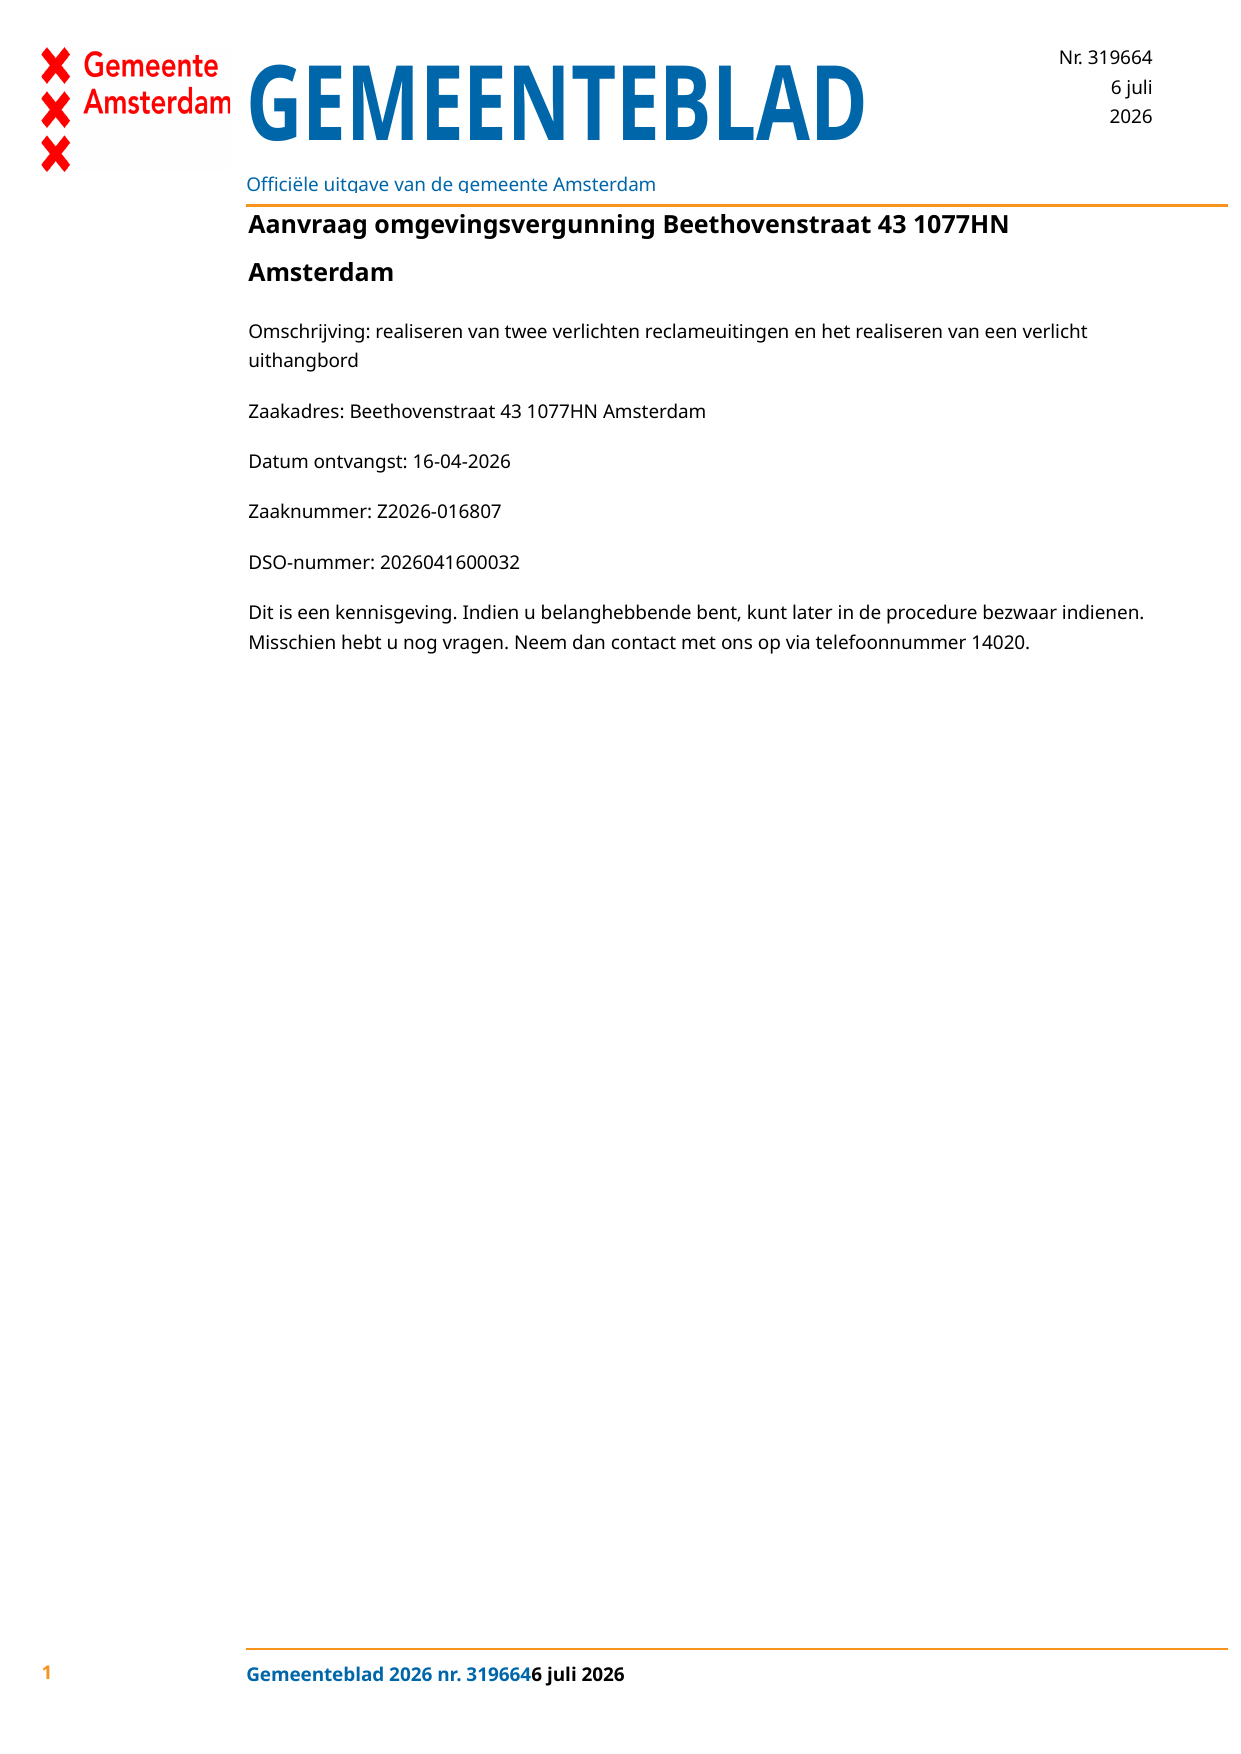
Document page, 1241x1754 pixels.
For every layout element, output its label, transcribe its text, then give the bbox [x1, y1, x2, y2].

text Zaaknummer: Z2026-016807 [248, 499, 1152, 524]
text Datum ontvangst: 16-04-2026 [248, 448, 1152, 474]
text Dit is een kennisgeving. Indien u belanghebbende bent, kunt later in de procedure bezwaar indienen. Misschien hebt u nog vragen. Neem dan contact met ons op via telefoonnummer 14020. [248, 599, 1152, 655]
text Omschrijving: realiseren van twee verlichten reclameuitingen en het realiseren van een verlicht uithangbord [248, 318, 1152, 373]
picture [41, 47, 231, 172]
text Zaakadres: Beethovenstraat 43 1077HN Amsterdam [248, 398, 1152, 424]
text DSO-nummer: 2026041600032 [248, 549, 1152, 575]
text Aanvraag omgevingsvergunning Beethovenstraat 43 1077HN Amsterdam [248, 207, 1152, 288]
